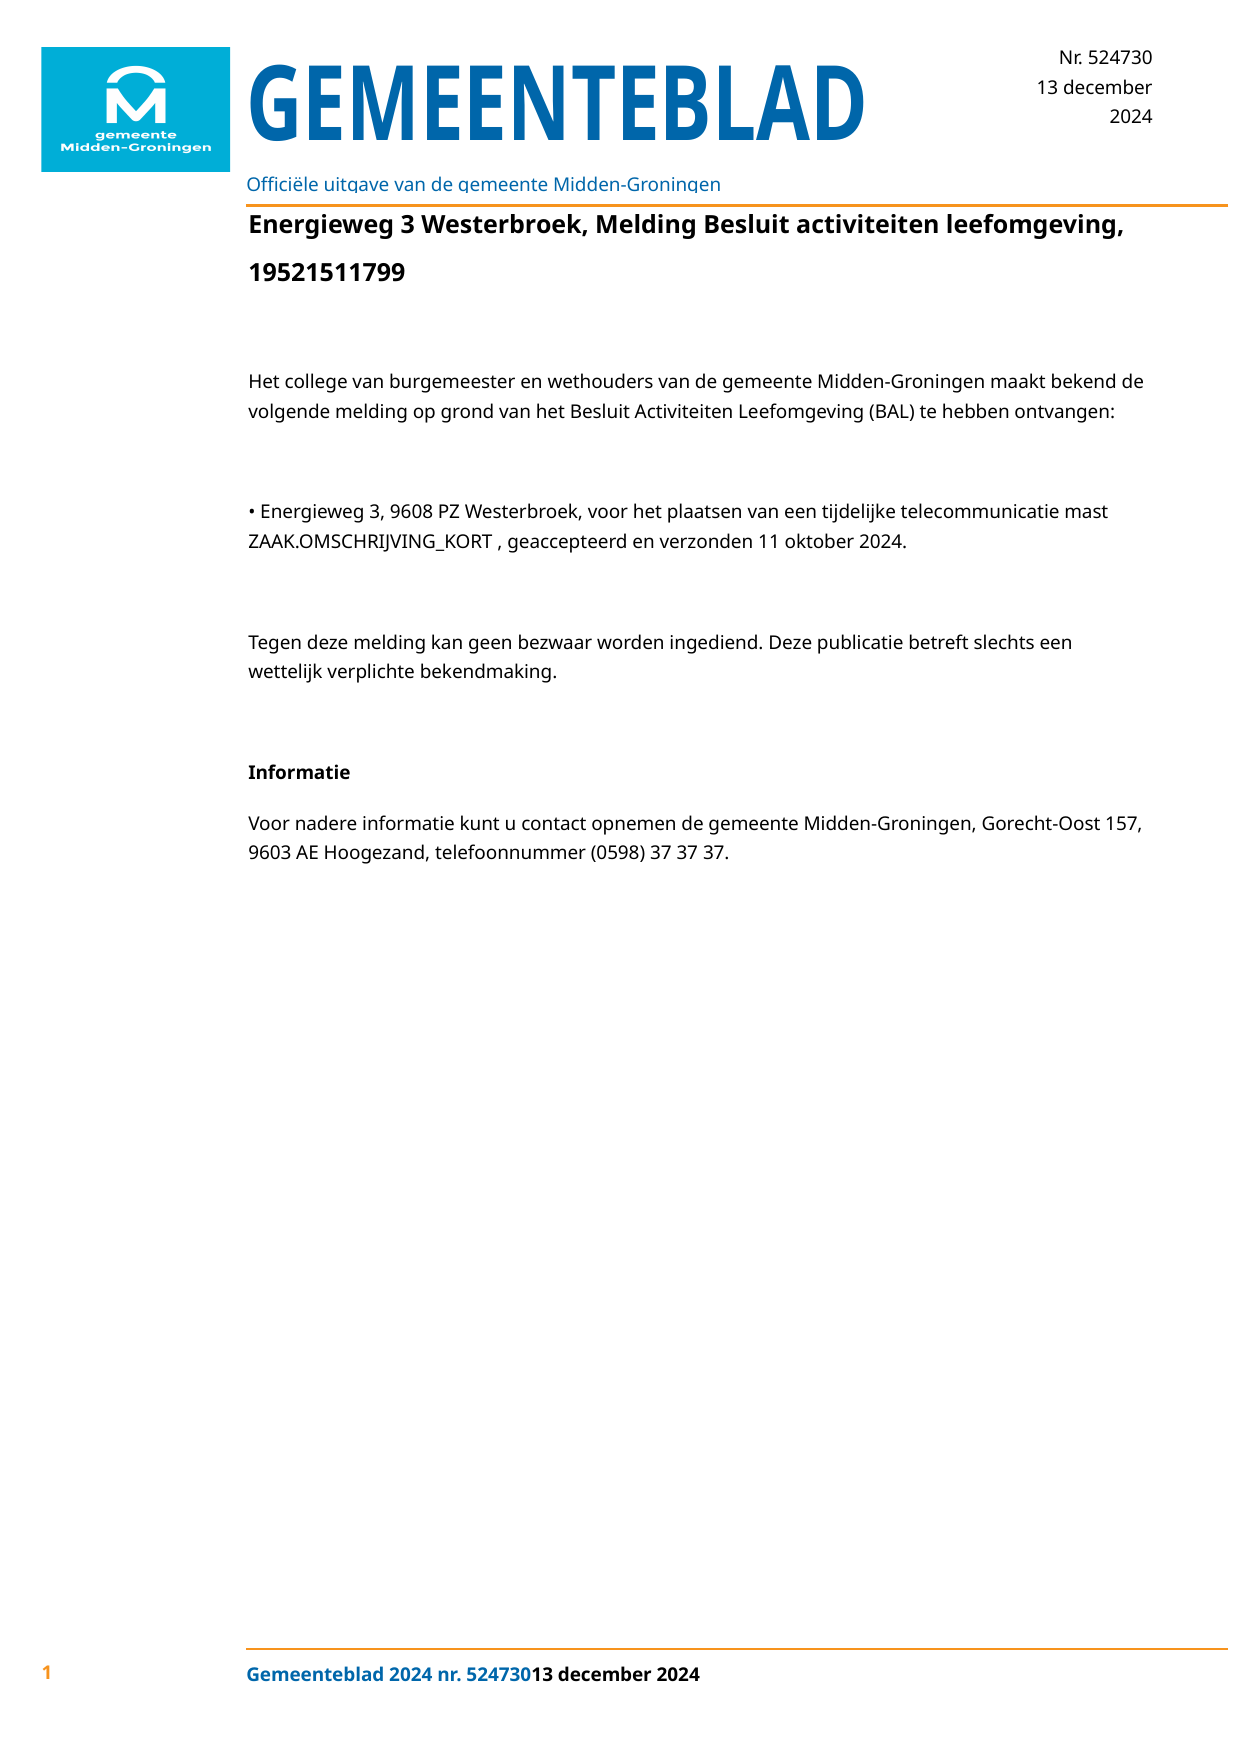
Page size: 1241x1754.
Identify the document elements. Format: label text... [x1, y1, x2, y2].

picture [184, 146, 190, 153]
text Het college van burgemeester en wethouders van de gemeente Midden-Groningen maakt bekend de volgende melding op grond van het Besluit Activiteiten Leefomgeving (BAL) te hebben ontvangen: [248, 368, 1152, 424]
text Informatie [248, 759, 1152, 785]
picture [107, 89, 165, 122]
text Voor nadere informatie kunt u contact opnemen de gemeente Midden-Groningen, Gorecht-Oost 157, 9603 AE Hoogezand, telefoonnummer (0598) 37 37 37. [248, 810, 1152, 865]
picture [108, 66, 164, 82]
text Tegen deze melding kan geen bezwaar worden ingediend. Deze publicatie betreft slechts een wettelijk verplichte bekendmaking. [248, 629, 1152, 684]
text • Energieweg 3, 9608 PZ Westerbroek, voor het plaatsen van een tijdelijke telecommunicatie mast ZAAK.OMSCHRIJVING_KORT , geaccepteerd en verzonden 11 oktober 2024. [248, 499, 1152, 554]
text Energieweg 3 Westerbroek, Melding Besluit activiteiten leefomgeving, 19521511799 [248, 207, 1152, 288]
